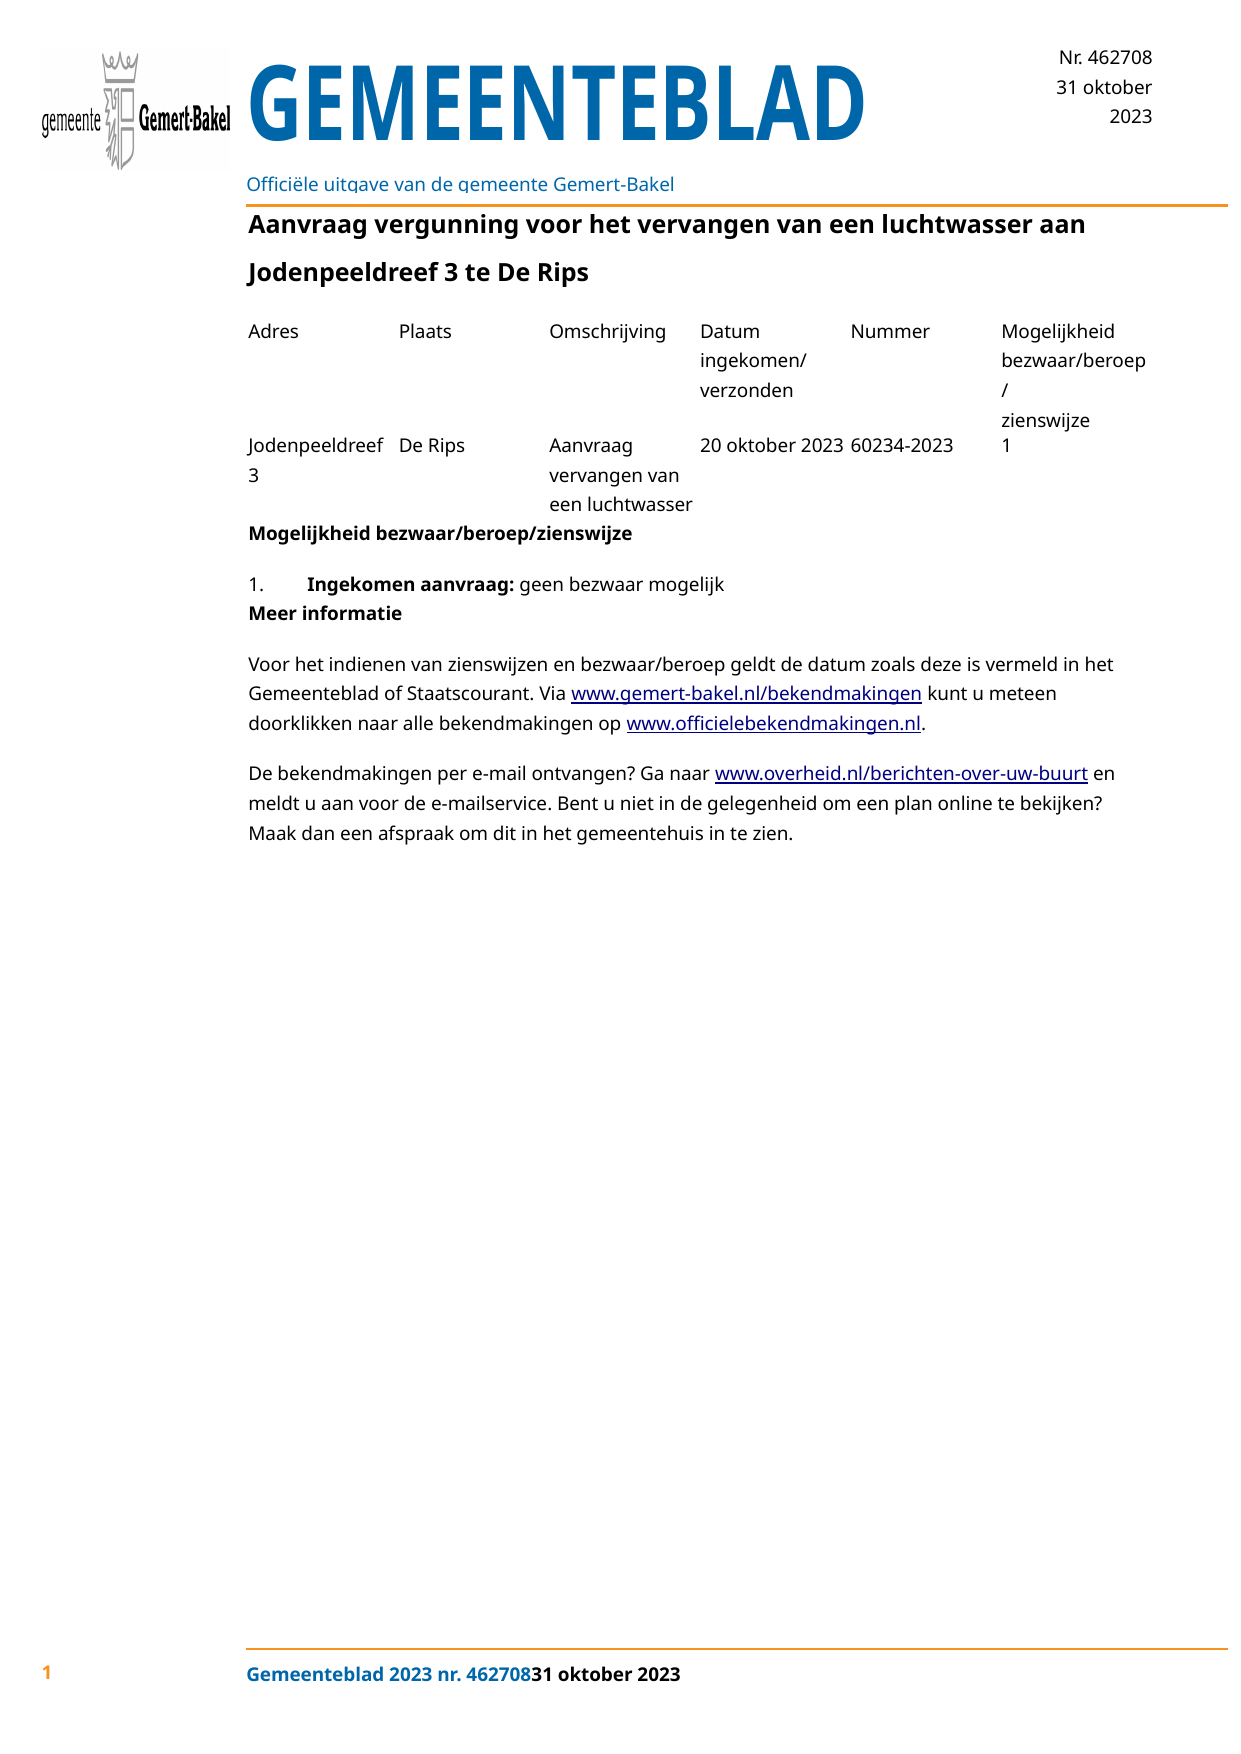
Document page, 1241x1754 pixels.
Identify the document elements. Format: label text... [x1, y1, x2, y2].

table_cell 1 [1001, 433, 1152, 517]
table_cell Aanvraag vervangen van een luchtwasser [549, 433, 700, 517]
list Ingekomen aanvraag: geen bezwaar mogelijk [248, 571, 1152, 597]
text Aanvraag vergunning voor het vervangen van een luchtwasser aan Jodenpeeldreef 3 te De Rips [248, 207, 1152, 288]
text Mogelijkheid bezwaar/beroep/zienswijze [248, 521, 1152, 546]
table_cell 60234-2023 [850, 433, 1001, 517]
text Voor het indienen van zienswijzen en bezwaar/beroep geldt de datum zoals deze is vermeld in het Gemeenteblad of Staatscourant. Via www.gemert-bakel.nl/bekendmakingen kunt u meteen doorklikken naar alle bekendmakingen op www.officielebekendmakingen.nl. [248, 651, 1152, 736]
text Meer informatie [248, 601, 1152, 626]
table_header Omschrijving [549, 318, 700, 432]
table_header Nummer [850, 318, 1001, 432]
table_cell 20 oktober 2023 [700, 433, 850, 517]
table_header Mogelijkheid bezwaar/beroep/ zienswijze [1001, 318, 1152, 432]
table_cell De Rips [399, 433, 549, 517]
table_header Plaats [399, 318, 549, 432]
picture [41, 47, 231, 172]
table_header Adres [248, 318, 398, 432]
table_header Datum ingekomen/ verzonden [700, 318, 850, 432]
text De bekendmakingen per e-mail ontvangen? Ga naar www.overheid.nl/berichten-over-uw-buurt en meldt u aan voor de e-mailservice. Bent u niet in de gelegenheid om een plan online te bekijken? Maak dan een afspraak om dit in het gemeentehuis in te zien. [248, 761, 1152, 846]
table_cell Jodenpeeldreef 3 [248, 433, 398, 517]
